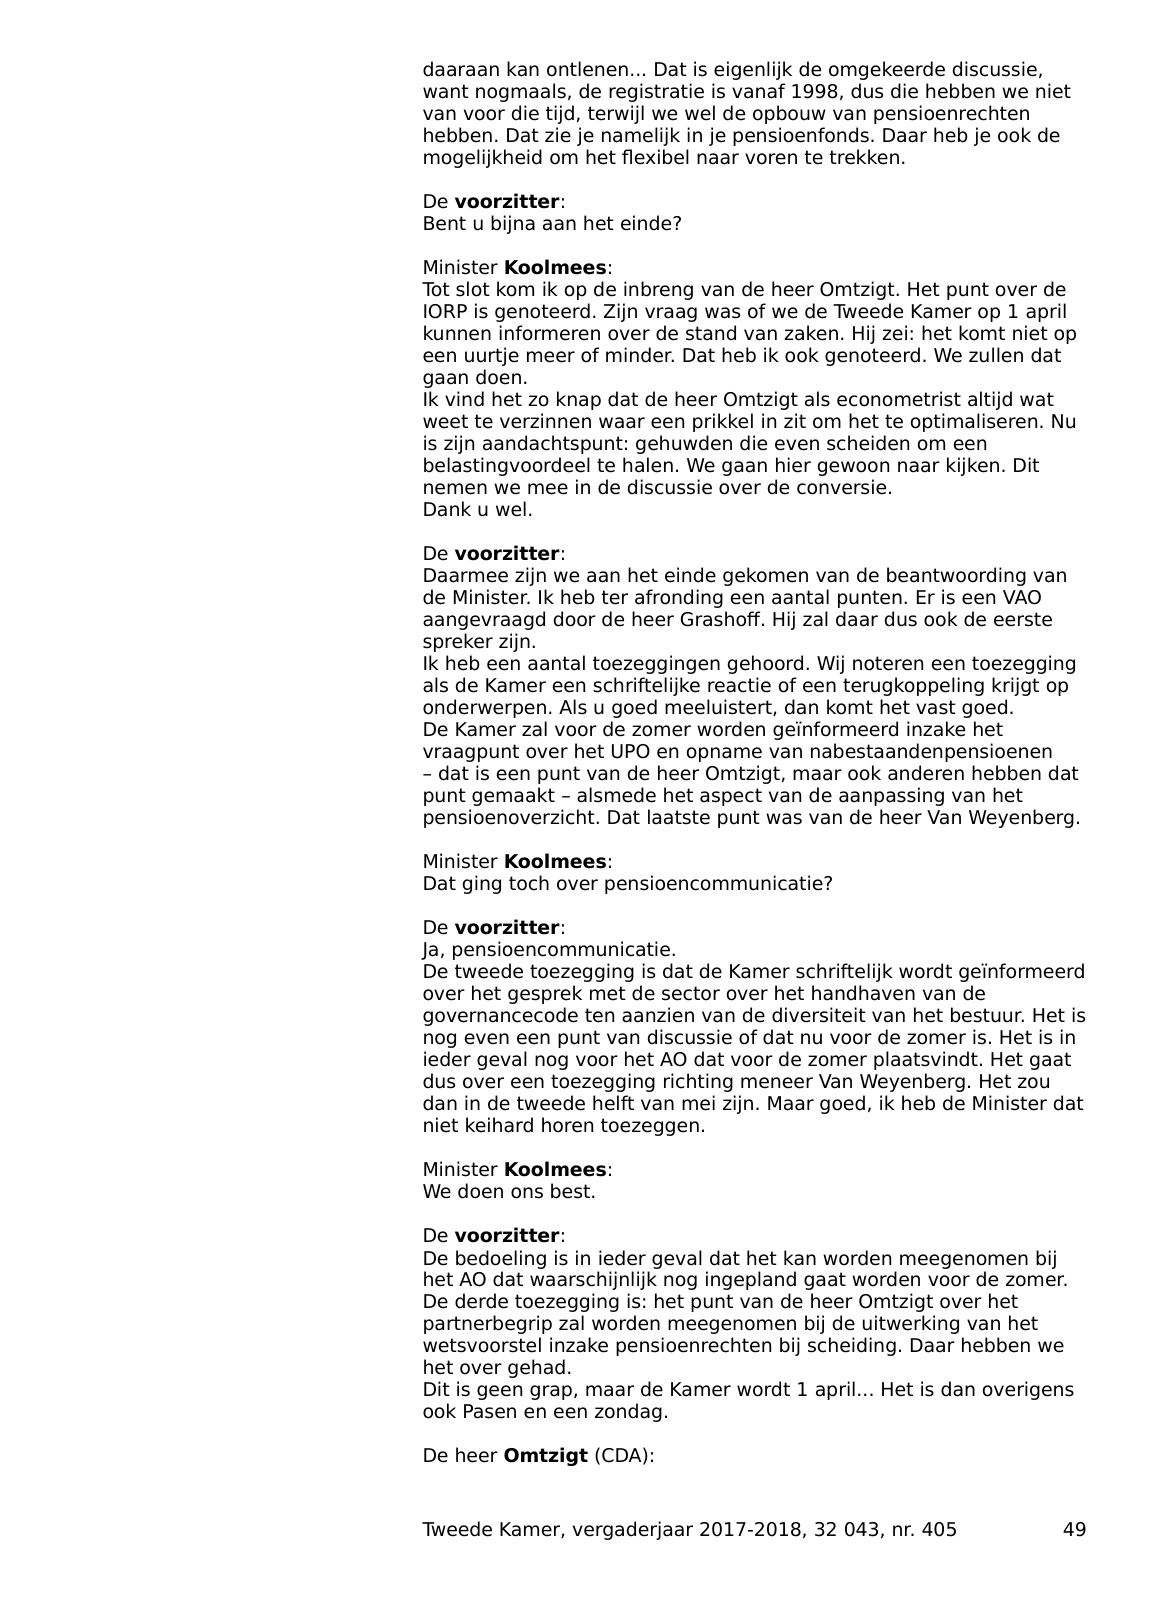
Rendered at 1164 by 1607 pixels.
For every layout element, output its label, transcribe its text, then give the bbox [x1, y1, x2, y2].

text De voorzitter: [422, 543, 1087, 565]
text De heer Omtzigt (CDA): [422, 1445, 1087, 1467]
text Minister Koolmees: [422, 851, 1087, 873]
text Dat ging toch over pensioencommunicatie? [422, 873, 1087, 895]
text De derde toezegging is: het punt van de heer Omtzigt over het partnerbegrip zal worden meegenomen bij de uitwerking van het wetsvoorstel inzake pensioenrechten bij scheiding. Daar hebben we het over gehad. [422, 1291, 1087, 1379]
text Bent u bijna aan het einde? [422, 213, 1087, 235]
text We doen ons best. [422, 1181, 1087, 1203]
text De Kamer zal voor de zomer worden geïnformeerd inzake het vraagpunt over het UPO en opname van nabestaandenpensioenen – dat is een punt van de heer Omtzigt, maar ook anderen hebben dat punt gemaakt – alsmede het aspect van de aanpassing van het pensioenoverzicht. Dat laatste punt was van de heer Van Weyenberg. [422, 719, 1087, 829]
text De tweede toezegging is dat de Kamer schriftelijk wordt geïnformeerd over het gesprek met de sector over het handhaven van de governancecode ten aanzien van de diversiteit van het bestuur. Het is nog even een punt van discussie of dat nu voor de zomer is. Het is in ieder geval nog voor het AO dat voor de zomer plaatsvindt. Het gaat dus over een toezegging richting meneer Van Weyenberg. Het zou dan in de tweede helft van mei zijn. Maar goed, ik heb de Minister dat niet keihard horen toezeggen. [422, 961, 1087, 1137]
text Ik vind het zo knap dat de heer Omtzigt als econometrist altijd wat weet te verzinnen waar een prikkel in zit om het te optimaliseren. Nu is zijn aandachtspunt: gehuwden die even scheiden om een belastingvoordeel te halen. We gaan hier gewoon naar kijken. Dit nemen we mee in de discussie over de conversie. [422, 389, 1087, 499]
text De voorzitter: [422, 1225, 1087, 1247]
text Dit is geen grap, maar de Kamer wordt 1 april... Het is dan overigens ook Pasen en een zondag. [422, 1379, 1087, 1423]
text De voorzitter: [422, 191, 1087, 213]
text Ja, pensioencommunicatie. [422, 939, 1087, 961]
text Minister Koolmees: [422, 1159, 1087, 1181]
text De voorzitter: [422, 917, 1087, 939]
text daaraan kan ontlenen... Dat is eigenlijk de omgekeerde discussie, want nogmaals, de registratie is vanaf 1998, dus die hebben we niet van voor die tijd, terwijl we wel de opbouw van pensioenrechten hebben. Dat zie je namelijk in je pensioenfonds. Daar heb je ook de mogelijkheid om het flexibel naar voren te trekken. [422, 59, 1087, 169]
text Ik heb een aantal toezeggingen gehoord. Wij noteren een toezegging als de Kamer een schriftelijke reactie of een terugkoppeling krijgt op onderwerpen. Als u goed meeluistert, dan komt het vast goed. [422, 653, 1087, 719]
text Dank u wel. [422, 499, 1087, 521]
text Daarmee zijn we aan het einde gekomen van de beantwoording van de Minister. Ik heb ter afronding een aantal punten. Er is een VAO aangevraagd door de heer Grashoff. Hij zal daar dus ook de eerste spreker zijn. [422, 565, 1087, 653]
text De bedoeling is in ieder geval dat het kan worden meegenomen bij het AO dat waarschijnlijk nog ingepland gaat worden voor de zomer. [422, 1247, 1087, 1291]
text Minister Koolmees: [422, 257, 1087, 279]
text Tot slot kom ik op de inbreng van de heer Omtzigt. Het punt over de IORP is genoteerd. Zijn vraag was of we de Tweede Kamer op 1 april kunnen informeren over de stand van zaken. Hij zei: het komt niet op een uurtje meer of minder. Dat heb ik ook genoteerd. We zullen dat gaan doen. [422, 279, 1087, 389]
